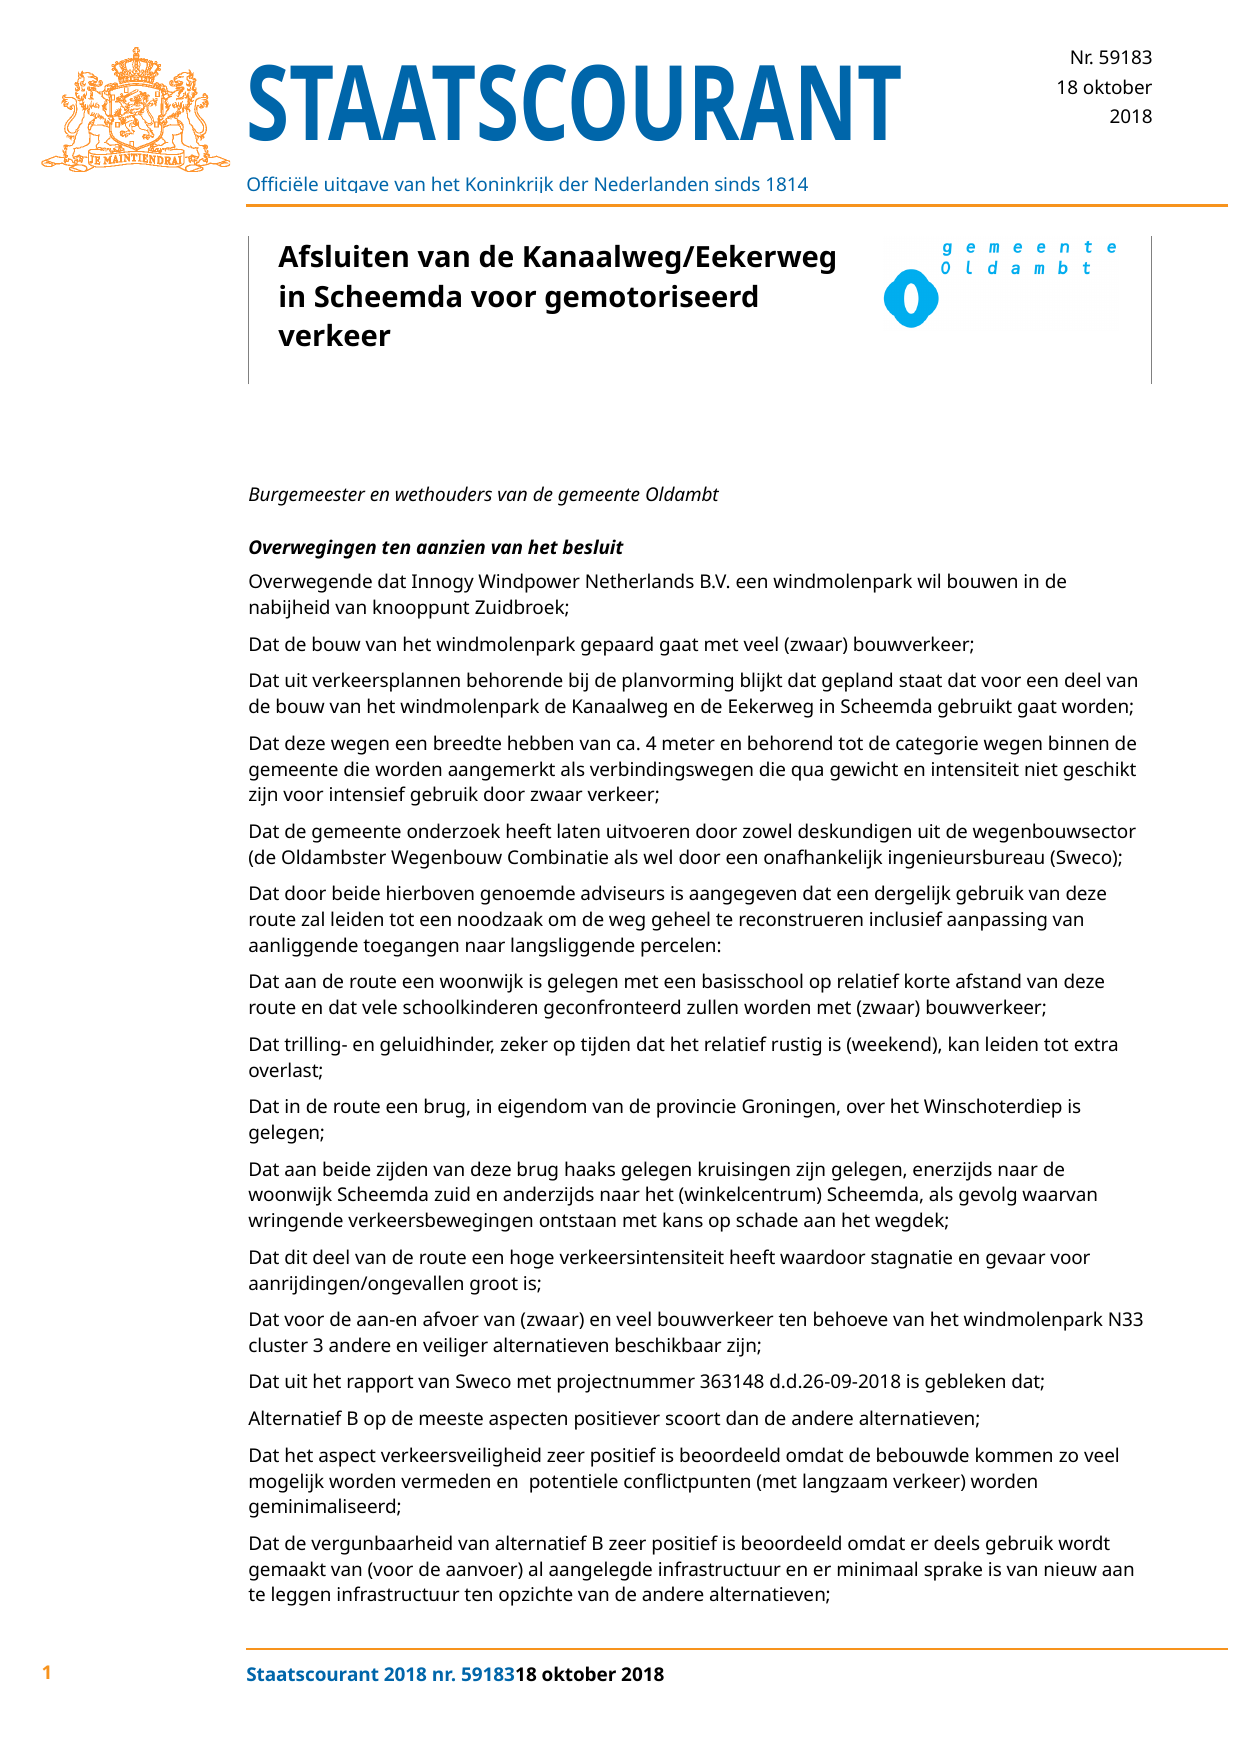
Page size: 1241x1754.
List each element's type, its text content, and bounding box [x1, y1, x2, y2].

text Overwegende dat Innogy Windpower Netherlands B.V. een windmolenpark wil bouwen in de nabijheid van knooppunt Zuidbroek; [248, 568, 1152, 620]
table_header Afsluiten van de Kanaalweg/Eekerweg in Scheemda voor gemotoriseerd verkeer [249, 236, 850, 384]
text Dat uit verkeersplannen behorende bij de planvorming blijkt dat gepland staat dat voor een deel van de bouw van het windmolenpark de Kanaalweg en de Eekerweg in Scheemda gebruikt gaat worden; [248, 668, 1152, 719]
text Dat deze wegen een breedte hebben van ca. 4 meter en behorend tot de categorie wegen binnen de gemeente die worden aangemerkt als verbindingswegen die qua gewicht en intensiteit niet geschikt zijn voor intensief gebruik door zwaar verkeer; [248, 730, 1152, 807]
text Overwegingen ten aanzien van het besluit [248, 534, 1152, 560]
text Dat aan beide zijden van deze brug haaks gelegen kruisingen zijn gelegen, enerzijds naar de woonwijk Scheemda zuid en anderzijds naar het (winkelcentrum) Scheemda, als gevolg waarvan wringende verkeersbewegingen ontstaan met kans op schade aan het wegdek; [248, 1156, 1152, 1233]
text Dat voor de aan-en afvoer van (zwaar) en veel bouwverkeer ten behoeve van het windmolenpark N33 cluster 3 andere en veiliger alternatieven beschikbaar zijn; [248, 1306, 1152, 1358]
text Alternatief B op de meeste aspecten positiever scoort dan de andere alternatieven; [248, 1405, 1152, 1431]
picture [882, 236, 1119, 331]
text Dat de gemeente onderzoek heeft laten uitvoeren door zowel deskundigen uit de wegenbouwsector (de Oldambster Wegenbouw Combinatie als wel door een onafhankelijk ingenieursbureau (Sweco); [248, 818, 1152, 869]
text Dat aan de route een woonwijk is gelegen met een basisschool op relatief korte afstand van deze route en dat vele schoolkinderen geconfronteerd zullen worden met (zwaar) bouwverkeer; [248, 969, 1152, 1020]
text Dat de bouw van het windmolenpark gepaard gaat met veel (zwaar) bouwverkeer; [248, 631, 1152, 657]
text Dat dit deel van de route een hoge verkeersintensiteit heeft waardoor stagnatie en gevaar voor aanrijdingen/ongevallen groot is; [248, 1244, 1152, 1295]
text Dat trilling- en geluidhinder, zeker op tijden dat het relatief rustig is (weekend), kan leiden tot extra overlast; [248, 1031, 1152, 1082]
text Dat door beide hierboven genoemde adviseurs is aangegeven dat een dergelijk gebruik van deze route zal leiden tot een noodzaak om de weg geheel te reconstrueren inclusief aanpassing van aanliggende toegangen naar langsliggende percelen: [248, 881, 1152, 958]
text Dat het aspect verkeersveiligheid zeer positief is beoordeeld omdat de bebouwde kommen zo veel mogelijk worden vermeden en potentiele conflictpunten (met langzaam verkeer) worden geminimaliseerd; [248, 1442, 1152, 1519]
picture [41, 47, 231, 172]
text Dat de vergunbaarheid van alternatief B zeer positief is beoordeeld omdat er deels gebruik wordt gemaakt van (voor de aanvoer) al aangelegde infrastructuur en er minimaal sprake is van nieuw aan te leggen infrastructuur ten opzichte van de andere alternatieven; [248, 1530, 1152, 1607]
text Dat uit het rapport van Sweco met projectnummer 363148 d.d.26-09-2018 is gebleken dat; [248, 1369, 1152, 1394]
table_header [850, 236, 1151, 384]
text Dat in de route een brug, in eigendom van de provincie Groningen, over het Winschoterdiep is gelegen; [248, 1093, 1152, 1145]
text Burgemeester en wethouders van de gemeente Oldambt [248, 482, 1152, 507]
